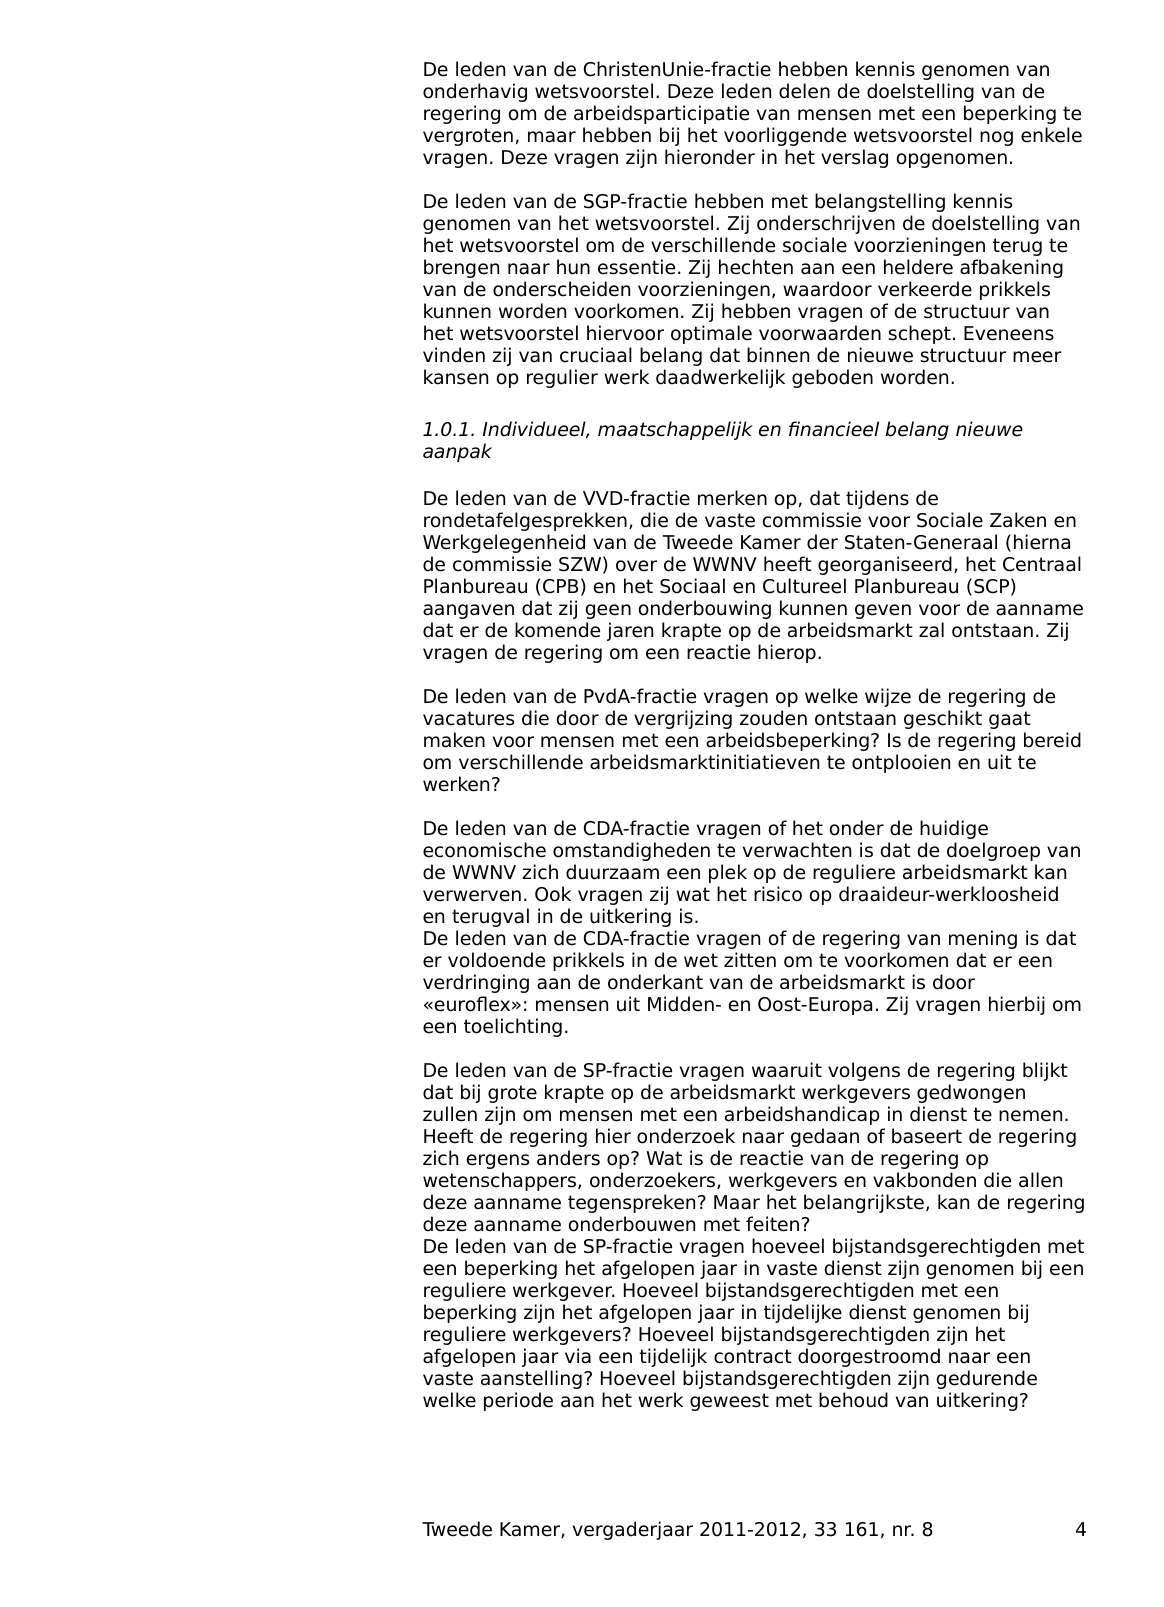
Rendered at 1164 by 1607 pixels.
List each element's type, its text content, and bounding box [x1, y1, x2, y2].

text De leden van de ChristenUnie-fractie hebben kennis genomen van onderhavig wetsvoorstel. Deze leden delen de doelstelling van de regering om de arbeidsparticipatie van mensen met een beperking te vergroten, maar hebben bij het voorliggende wetsvoorstel nog enkele vragen. Deze vragen zijn hieronder in het verslag opgenomen. [422, 59, 1087, 169]
text De leden van de CDA-fractie vragen of de regering van mening is dat er voldoende prikkels in de wet zitten om te voorkomen dat er een verdringing aan de onderkant van de arbeidsmarkt is door «euroflex»: mensen uit Midden- en Oost-Europa. Zij vragen hierbij om een toelichting. [422, 928, 1087, 1038]
text De leden van de SP-fractie vragen waaruit volgens de regering blijkt dat bij grote krapte op de arbeidsmarkt werkgevers gedwongen zullen zijn om mensen met een arbeidshandicap in dienst te nemen. Heeft de regering hier onderzoek naar gedaan of baseert de regering zich ergens anders op? Wat is de reactie van de regering op wetenschappers, onderzoekers, werkgevers en vakbonden die allen deze aanname tegenspreken? Maar het belangrijkste, kan de regering deze aanname onderbouwen met feiten? [422, 1060, 1087, 1236]
text De leden van de VVD-fractie merken op, dat tijdens de rondetafelgesprekken, die de vaste commissie voor Sociale Zaken en Werkgelegenheid van de Tweede Kamer der Staten-Generaal (hierna de commissie SZW) over de WWNV heeft georganiseerd, het Centraal Planbureau (CPB) en het Sociaal en Cultureel Planbureau (SCP) aangaven dat zij geen onderbouwing kunnen geven voor de aanname dat er de komende jaren krapte op de arbeidsmarkt zal ontstaan. Zij vragen de regering om een reactie hierop. [422, 488, 1087, 664]
text De leden van de PvdA-fractie vragen op welke wijze de regering de vacatures die door de vergrijzing zouden ontstaan geschikt gaat maken voor mensen met een arbeidsbeperking? Is de regering bereid om verschillende arbeidsmarktinitiatieven te ontplooien en uit te werken? [422, 686, 1087, 796]
text De leden van de SGP-fractie hebben met belangstelling kennis genomen van het wetsvoorstel. Zij onderschrijven de doelstelling van het wetsvoorstel om de verschillende sociale voorzieningen terug te brengen naar hun essentie. Zij hechten aan een heldere afbakening van de onderscheiden voorzieningen, waardoor verkeerde prikkels kunnen worden voorkomen. Zij hebben vragen of de structuur van het wetsvoorstel hiervoor optimale voorwaarden schept. Eveneens vinden zij van cruciaal belang dat binnen de nieuwe structuur meer kansen op regulier werk daadwerkelijk geboden worden. [422, 191, 1087, 389]
text De leden van de CDA-fractie vragen of het onder de huidige economische omstandigheden te verwachten is dat de doelgroep van de WWNV zich duurzaam een plek op de reguliere arbeidsmarkt kan verwerven. Ook vragen zij wat het risico op draaideur-werkloosheid en terugval in de uitkering is. [422, 818, 1087, 928]
subtitle 1.0.1. Individueel, maatschappelijk en financieel belang nieuwe aanpak [422, 419, 1087, 463]
text De leden van de SP-fractie vragen hoeveel bijstandsgerechtigden met een beperking het afgelopen jaar in vaste dienst zijn genomen bij een reguliere werkgever. Hoeveel bijstandsgerechtigden met een beperking zijn het afgelopen jaar in tijdelijke dienst genomen bij reguliere werkgevers? Hoeveel bijstandsgerechtigden zijn het afgelopen jaar via een tijdelijk contract doorgestroomd naar een vaste aanstelling? Hoeveel bijstandsgerechtigden zijn gedurende welke periode aan het werk geweest met behoud van uitkering? [422, 1236, 1087, 1412]
